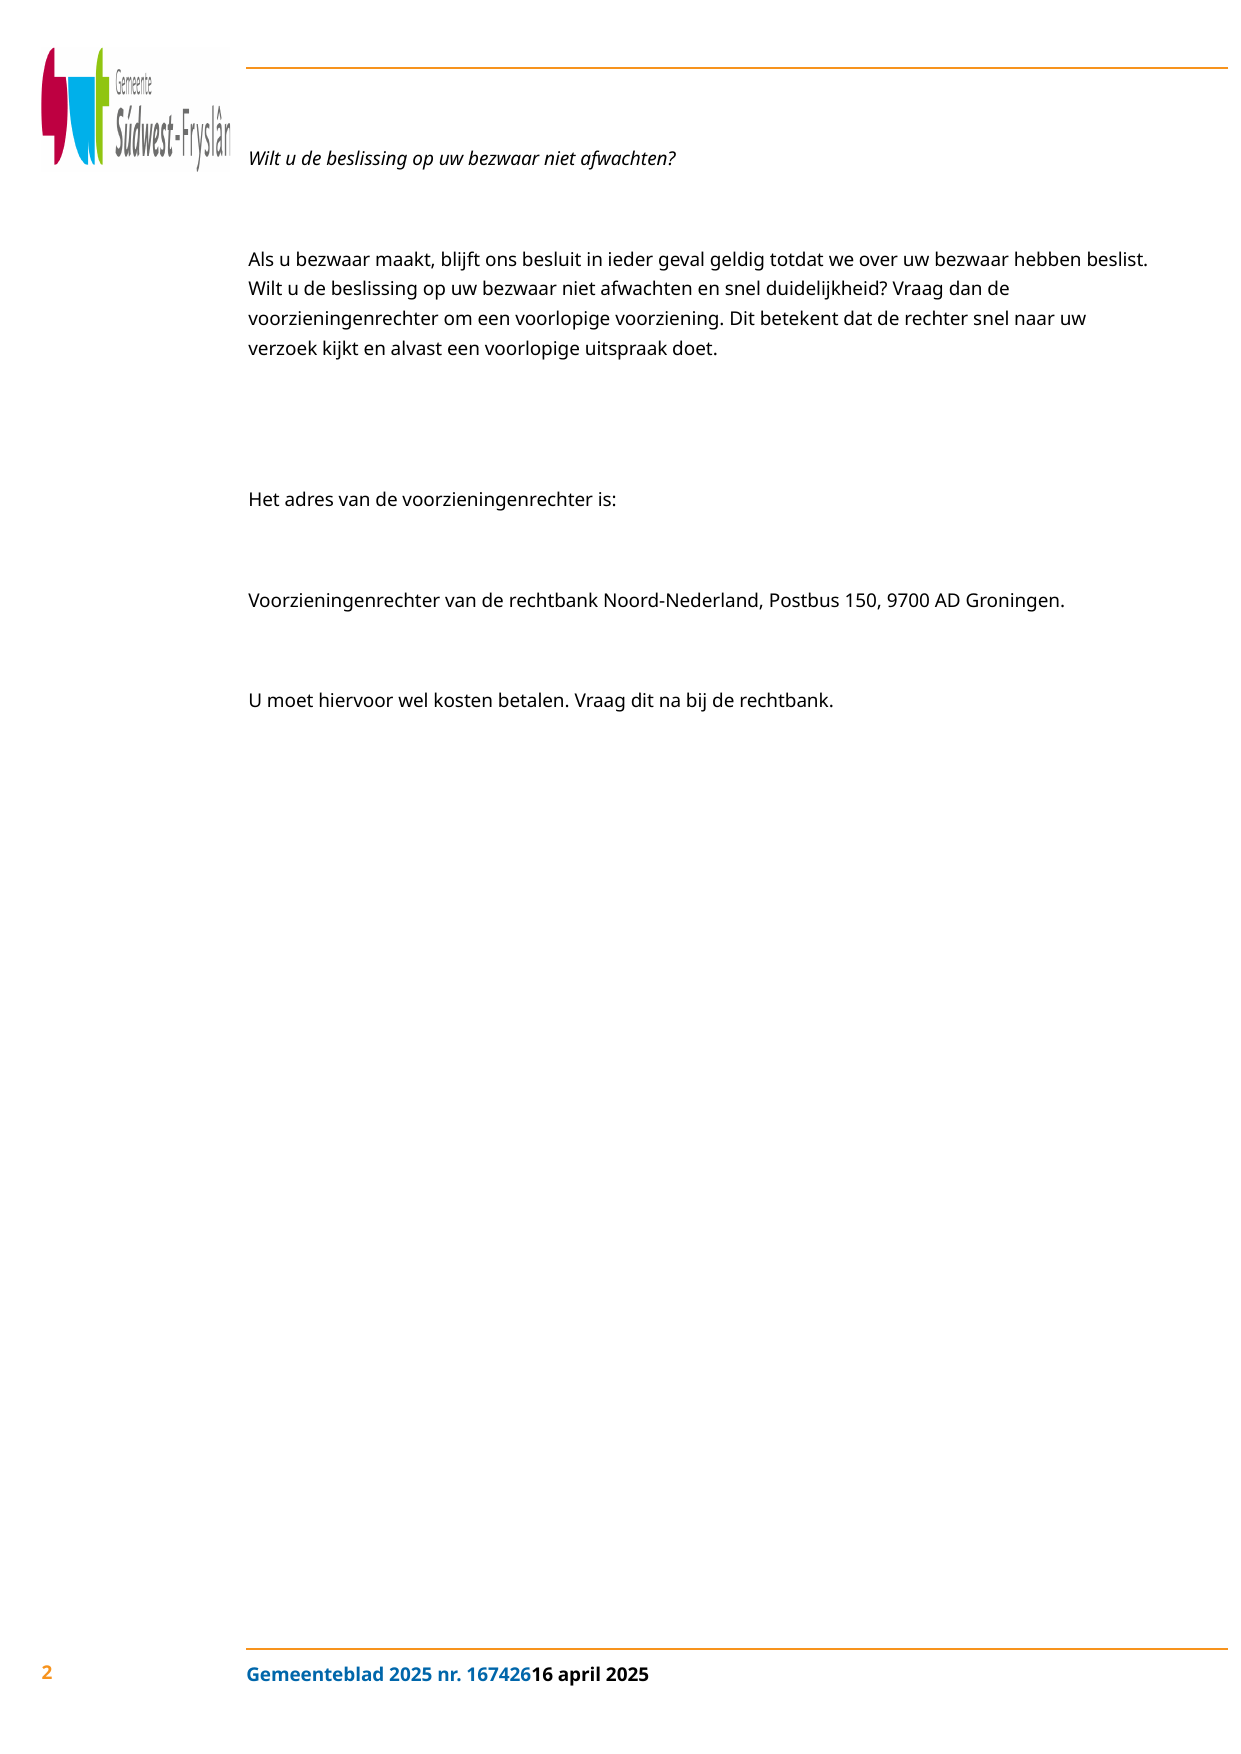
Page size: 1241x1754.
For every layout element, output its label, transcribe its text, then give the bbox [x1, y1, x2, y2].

text Voorzieningenrechter van de rechtbank Noord-Nederland, Postbus 150, 9700 AD Groningen. [248, 587, 1152, 613]
text Als u bezwaar maakt, blijft ons besluit in ieder geval geldig totdat we over uw bezwaar hebben beslist. Wilt u de beslissing op uw bezwaar niet afwachten en snel duidelijkheid? Vraag dan de voorzieningenrechter om een voorlopige voorziening. Dit betekent dat de rechter snel naar uw verzoek kijkt en alvast een voorlopige uitspraak doet. [248, 246, 1152, 361]
text U moet hiervoor wel kosten betalen. Vraag dit na bij de rechtbank. [248, 688, 1152, 713]
text Het adres van de voorzieningenrechter is: [248, 486, 1152, 512]
text Wilt u de beslissing op uw bezwaar niet afwachten? [248, 145, 1152, 171]
picture [41, 47, 231, 172]
